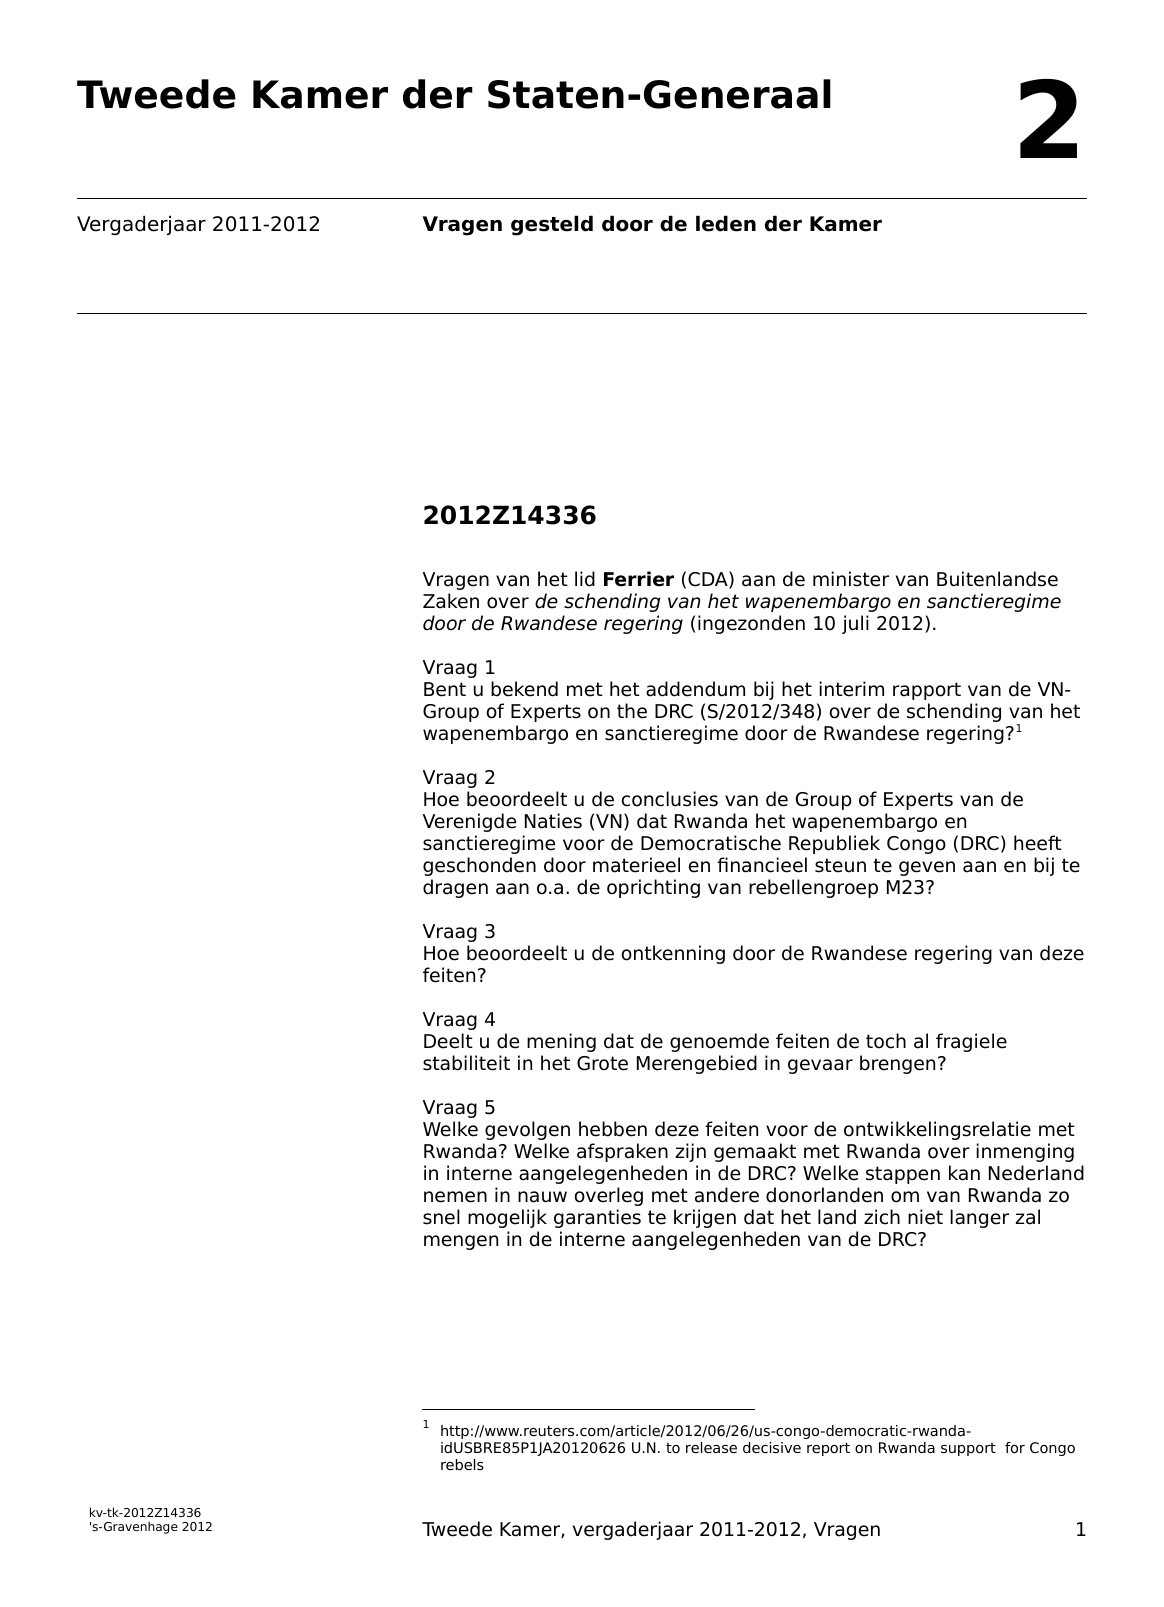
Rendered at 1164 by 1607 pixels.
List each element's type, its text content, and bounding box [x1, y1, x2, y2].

text Vraag 1 [422, 657, 1087, 679]
text kv-tk-2012Z14336 [88, 1506, 323, 1520]
text Vragen van het lid Ferrier (CDA) aan de minister van Buitenlandse Zaken over de schending van het wapenembargo en sanctieregime door de Rwandese regering (ingezonden 10 juli 2012). [422, 569, 1087, 635]
text 's-Gravenhage 2012 [88, 1520, 323, 1534]
text 2012Z14336 [422, 501, 1087, 531]
text Hoe beoordeelt u de conclusies van de Group of Experts van de Verenigde Naties (VN) dat Rwanda het wapenembargo en sanctieregime voor de Democratische Republiek Congo (DRC) heeft geschonden door materieel en financieel steun te geven aan en bij te dragen aan o.a. de oprichting van rebellengroep M23? [422, 789, 1087, 899]
text Vraag 3 [422, 921, 1087, 943]
text http://www.reuters.com/article/2012/06/26/us-congo-democratic-rwanda-idUSBRE85P1JA20120626 U.N. to release decisive report on Rwanda support for Congo rebels [422, 1418, 1087, 1474]
text Bent u bekend met het addendum bij het interim rapport van de VN-Group of Experts on the DRC (S/2012/348) over de schending van het wapenembargo en sanctieregime door de Rwandese regering? [422, 679, 1087, 745]
text Vraag 5 [422, 1097, 1087, 1119]
text Deelt u de mening dat de genoemde feiten de toch al fragiele stabiliteit in het Grote Merengebied in gevaar brengen? [422, 1031, 1087, 1075]
text Welke gevolgen hebben deze feiten voor de ontwikkelingsrelatie met Rwanda? Welke afspraken zijn gemaakt met Rwanda over inmenging in interne aangelegenheden in de DRC? Welke stappen kan Nederland nemen in nauw overleg met andere donorlanden om van Rwanda zo snel mogelijk garanties te krijgen dat het land zich niet langer zal mengen in de interne aangelegenheden van de DRC? [422, 1119, 1087, 1251]
text Vraag 2 [422, 767, 1087, 789]
table_cell Vragen gesteld door de leden der Kamer [422, 199, 1087, 313]
table_header Tweede Kamer der Staten-Generaal [77, 59, 886, 198]
table_header 2 [886, 59, 1087, 198]
text Vraag 4 [422, 1009, 1087, 1031]
table_cell Vergaderjaar 2011-2012 [77, 199, 422, 313]
text Hoe beoordeelt u de ontkenning door de Rwandese regering van deze feiten? [422, 943, 1087, 987]
